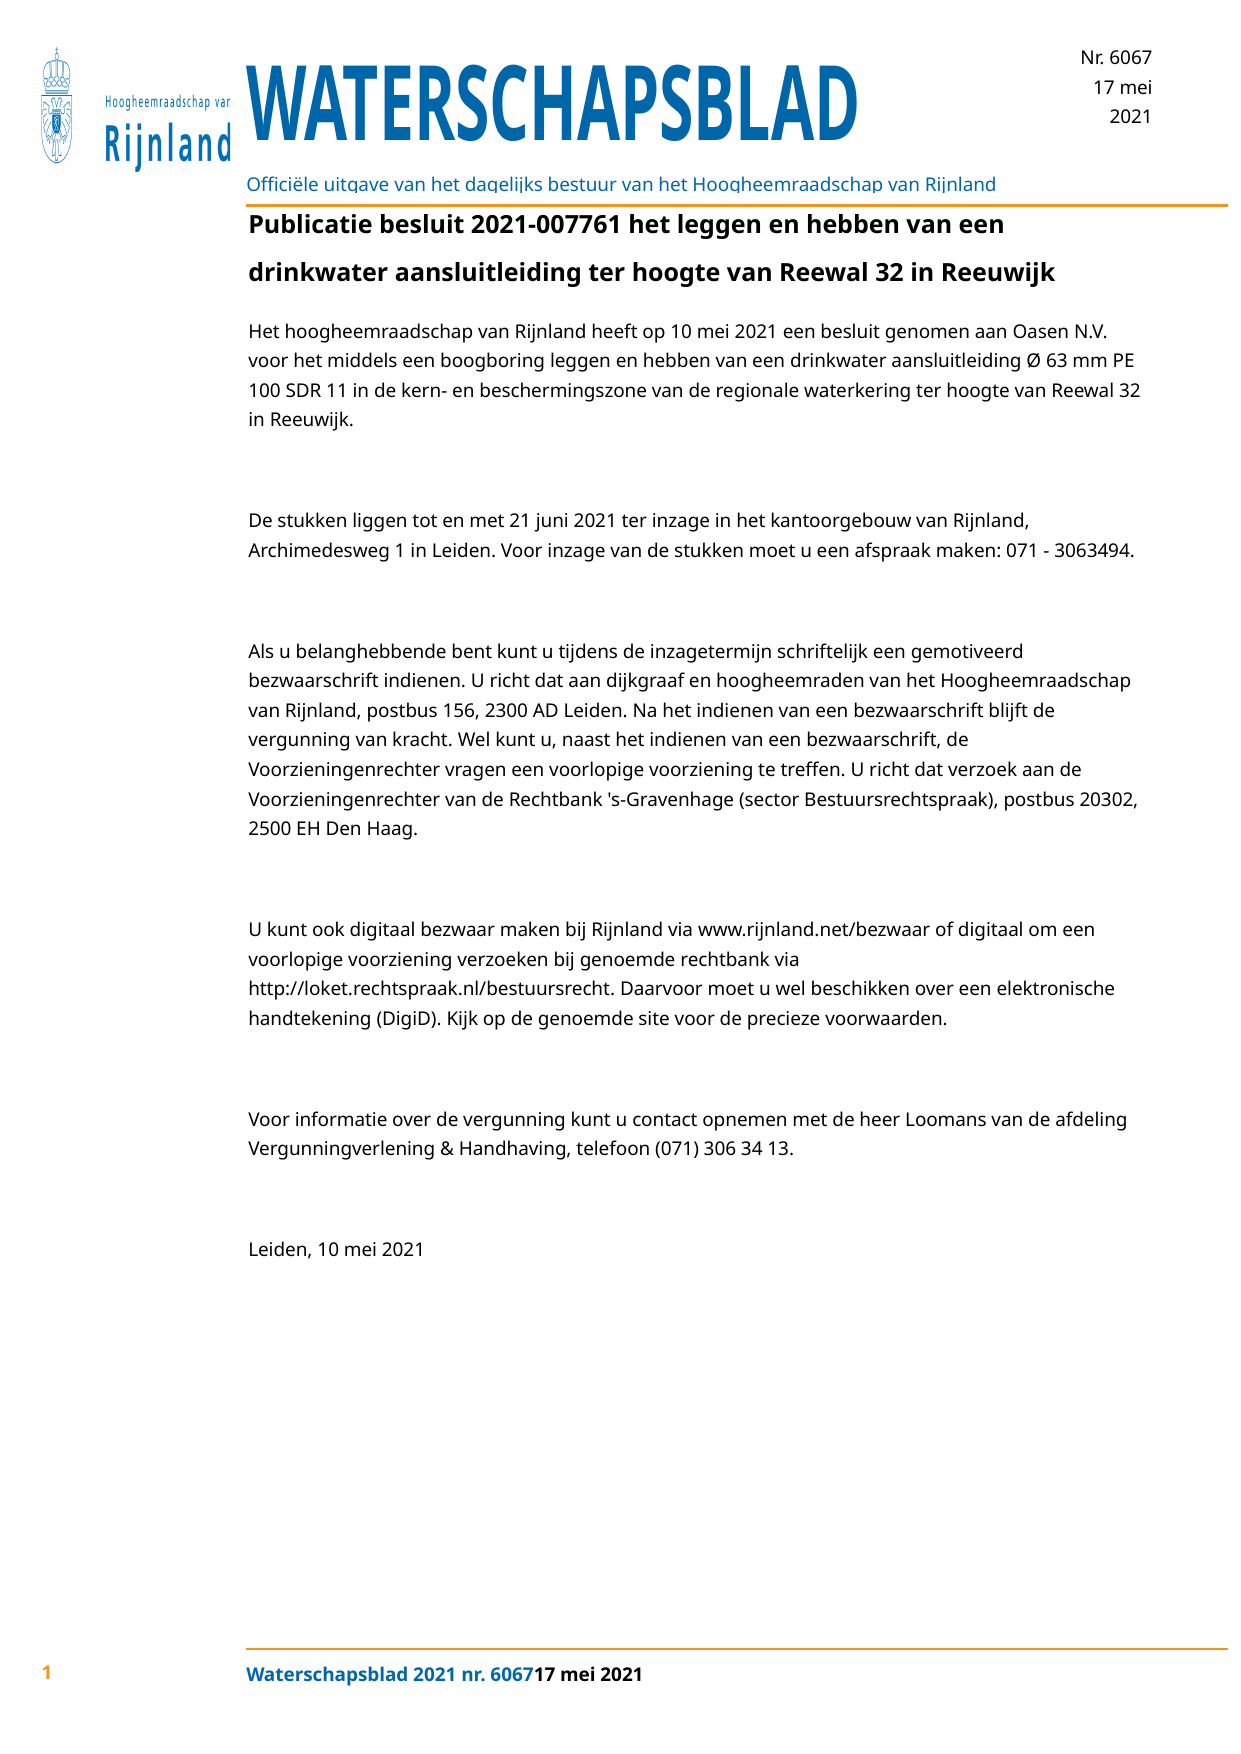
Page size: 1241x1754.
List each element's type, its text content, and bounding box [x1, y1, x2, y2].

text De stukken liggen tot en met 21 juni 2021 ter inzage in het kantoorgebouw van Rijnland, Archimedesweg 1 in Leiden. Voor inzage van de stukken moet u een afspraak maken: 071 - 3063494. [248, 507, 1152, 563]
text Als u belanghebbende bent kunt u tijdens de inzagetermijn schriftelijk een gemotiveerd bezwaarschrift indienen. U richt dat aan dijkgraaf en hoogheemraden van het Hoogheemraadschap van Rijnland, postbus 156, 2300 AD Leiden. Na het indienen van een bezwaarschrift blijft de vergunning van kracht. Wel kunt u, naast het indienen van een bezwaarschrift, de Voorzieningenrechter vragen een voorlopige voorziening te treffen. U richt dat verzoek aan de Voorzieningenrechter van de Rechtbank 's-Gravenhage (sector Bestuursrechtspraak), postbus 20302, 2500 EH Den Haag. [248, 638, 1152, 841]
picture [41, 47, 231, 172]
text Publicatie besluit 2021-007761 het leggen en hebben van een drinkwater aansluitleiding ter hoogte van Reewal 32 in Reeuwijk [248, 207, 1152, 288]
text Het hoogheemraadschap van Rijnland heeft op 10 mei 2021 een besluit genomen aan Oasen N.V. voor het middels een boogboring leggen en hebben van een drinkwater aansluitleiding Ø 63 mm PE 100 SDR 11 in de kern- en beschermingszone van de regionale waterkering ter hoogte van Reewal 32 in Reeuwijk. [248, 318, 1152, 432]
text Voor informatie over de vergunning kunt u contact opnemen met de heer Loomans van de afdeling Vergunningverlening & Handhaving, telefoon (071) 306 34 13. [248, 1106, 1152, 1161]
text Leiden, 10 mei 2021 [248, 1236, 1152, 1262]
text U kunt ook digitaal bezwaar maken bij Rijnland via www.rijnland.net/bezwaar of digitaal om een voorlopige voorziening verzoeken bij genoemde rechtbank via http://loket.rechtspraak.nl/bestuursrecht. Daarvoor moet u wel beschikken over een elektronische handtekening (DigiD). Kijk op de genoemde site voor de precieze voorwaarden. [248, 916, 1152, 1031]
